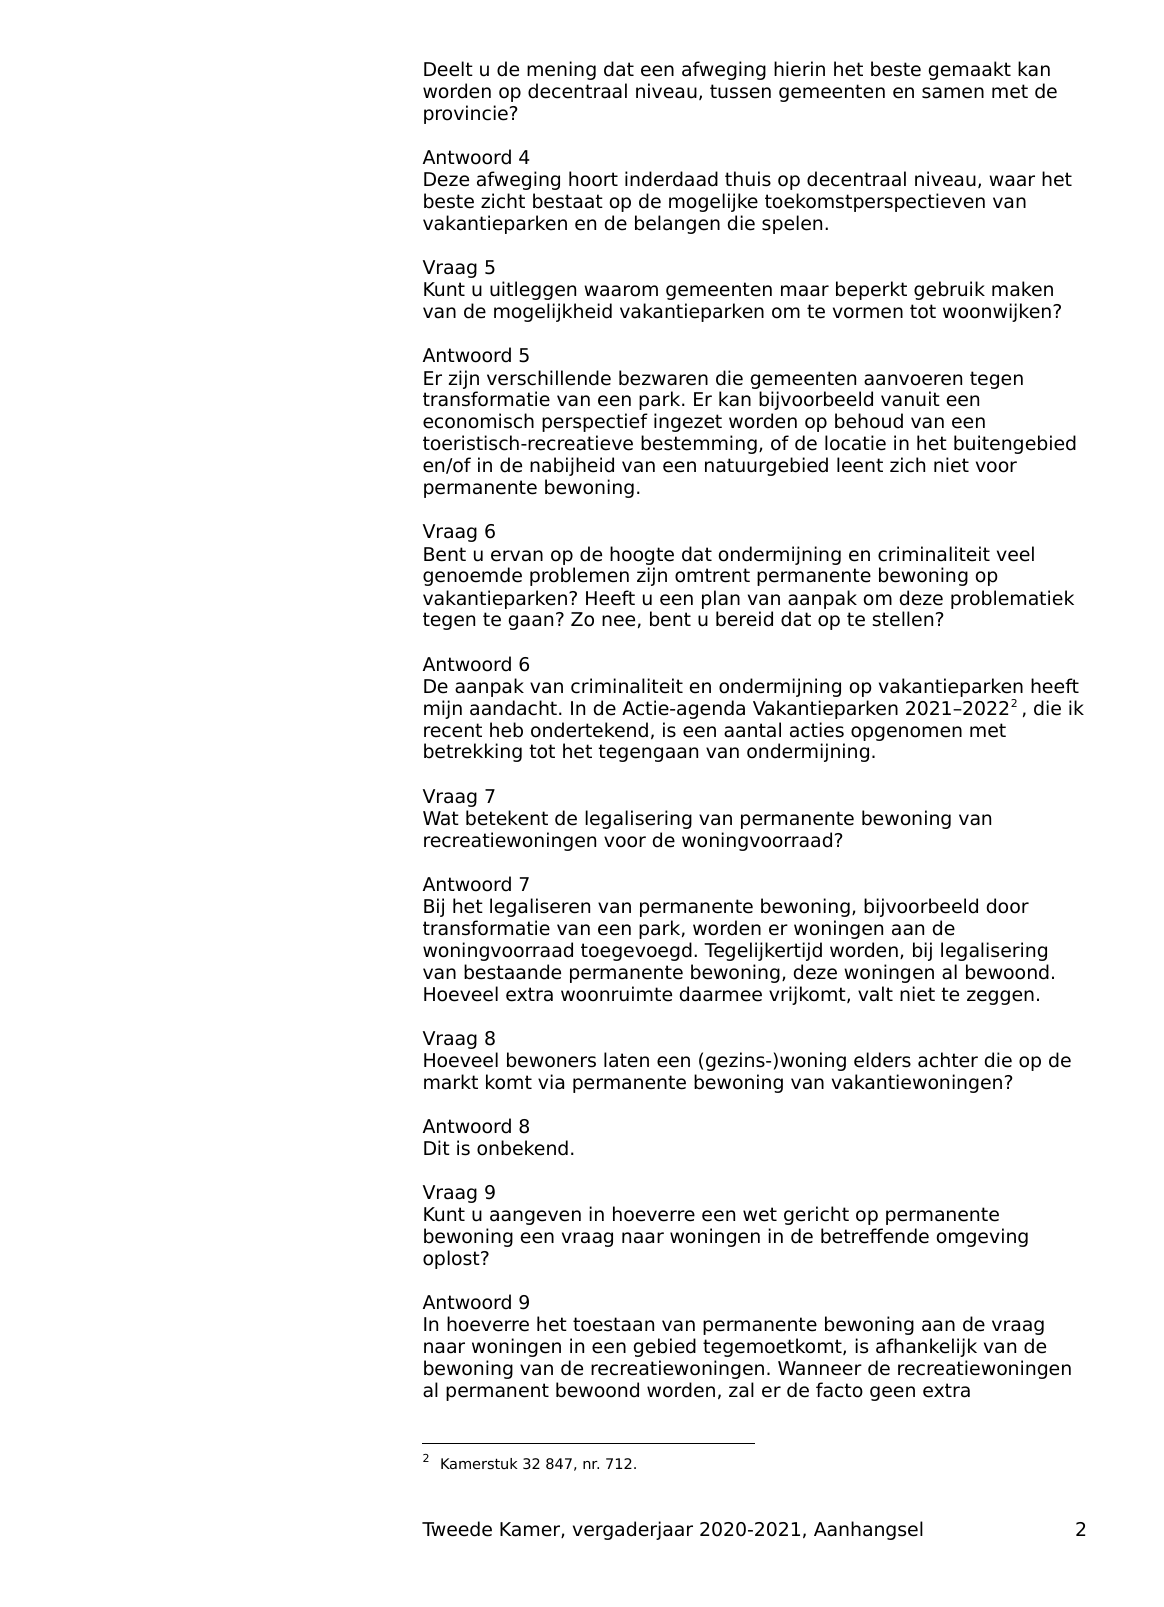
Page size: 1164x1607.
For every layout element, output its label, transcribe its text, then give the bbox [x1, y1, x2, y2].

text Antwoord 9 [422, 1292, 1087, 1314]
text Deze afweging hoort inderdaad thuis op decentraal niveau, waar het beste zicht bestaat op de mogelijke toekomstperspectieven van vakantieparken en de belangen die spelen. [422, 169, 1087, 235]
text Kamerstuk 32 847, nr. 712. [422, 1452, 1087, 1474]
text Deelt u de mening dat een afweging hierin het beste gemaakt kan worden op decentraal niveau, tussen gemeenten en samen met de provincie? [422, 59, 1087, 125]
text Vraag 8 [422, 1028, 1087, 1050]
text Antwoord 6 [422, 653, 1087, 676]
text Bent u ervan op de hoogte dat ondermijning en criminaliteit veel genoemde problemen zijn omtrent permanente bewoning op vakantieparken? Heeft u een plan van aanpak om deze problematiek tegen te gaan? Zo nee, bent u bereid dat op te stellen? [422, 543, 1087, 631]
text Er zijn verschillende bezwaren die gemeenten aanvoeren tegen transformatie van een park. Er kan bijvoorbeeld vanuit een economisch perspectief ingezet worden op behoud van een toeristisch-recreatieve bestemming, of de locatie in het buitengebied en/of in de nabijheid van een natuurgebied leent zich niet voor permanente bewoning. [422, 367, 1087, 499]
text Kunt u uitleggen waarom gemeenten maar beperkt gebruik maken van de mogelijkheid vakantieparken om te vormen tot woonwijken? [422, 279, 1087, 323]
text Antwoord 5 [422, 345, 1087, 367]
text Wat betekent de legalisering van permanente bewoning van recreatiewoningen voor de woningvoorraad? [422, 808, 1087, 852]
text Dit is onbekend. [422, 1138, 1087, 1160]
text Kunt u aangeven in hoeverre een wet gericht op permanente bewoning een vraag naar woningen in de betreffende omgeving oplost? [422, 1204, 1087, 1270]
text Bij het legaliseren van permanente bewoning, bijvoorbeeld door transformatie van een park, worden er woningen aan de woningvoorraad toegevoegd. Tegelijkertijd worden, bij legalisering van bestaande permanente bewoning, deze woningen al bewoond. Hoeveel extra woonruimte daarmee vrijkomt, valt niet te zeggen. [422, 896, 1087, 1006]
text Vraag 9 [422, 1182, 1087, 1204]
text Antwoord 7 [422, 874, 1087, 896]
text In hoeverre het toestaan van permanente bewoning aan de vraag naar woningen in een gebied tegemoetkomt, is afhankelijk van de bewoning van de recreatiewoningen. Wanneer de recreatiewoningen al permanent bewoond worden, zal er de facto geen extra [422, 1314, 1087, 1402]
text Antwoord 4 [422, 147, 1087, 169]
text Vraag 5 [422, 257, 1087, 279]
text Antwoord 8 [422, 1116, 1087, 1138]
text Vraag 6 [422, 521, 1087, 543]
text Hoeveel bewoners laten een (gezins-)woning elders achter die op de markt komt via permanente bewoning van vakantiewoningen? [422, 1050, 1087, 1094]
text Vraag 7 [422, 786, 1087, 808]
text De aanpak van criminaliteit en ondermijning op vakantieparken heeft mijn aandacht. In de Actie-agenda Vakantieparken 2021–2022, die ik recent heb ondertekend, is een aantal acties opgenomen met betrekking tot het tegengaan van ondermijning. [422, 676, 1087, 763]
